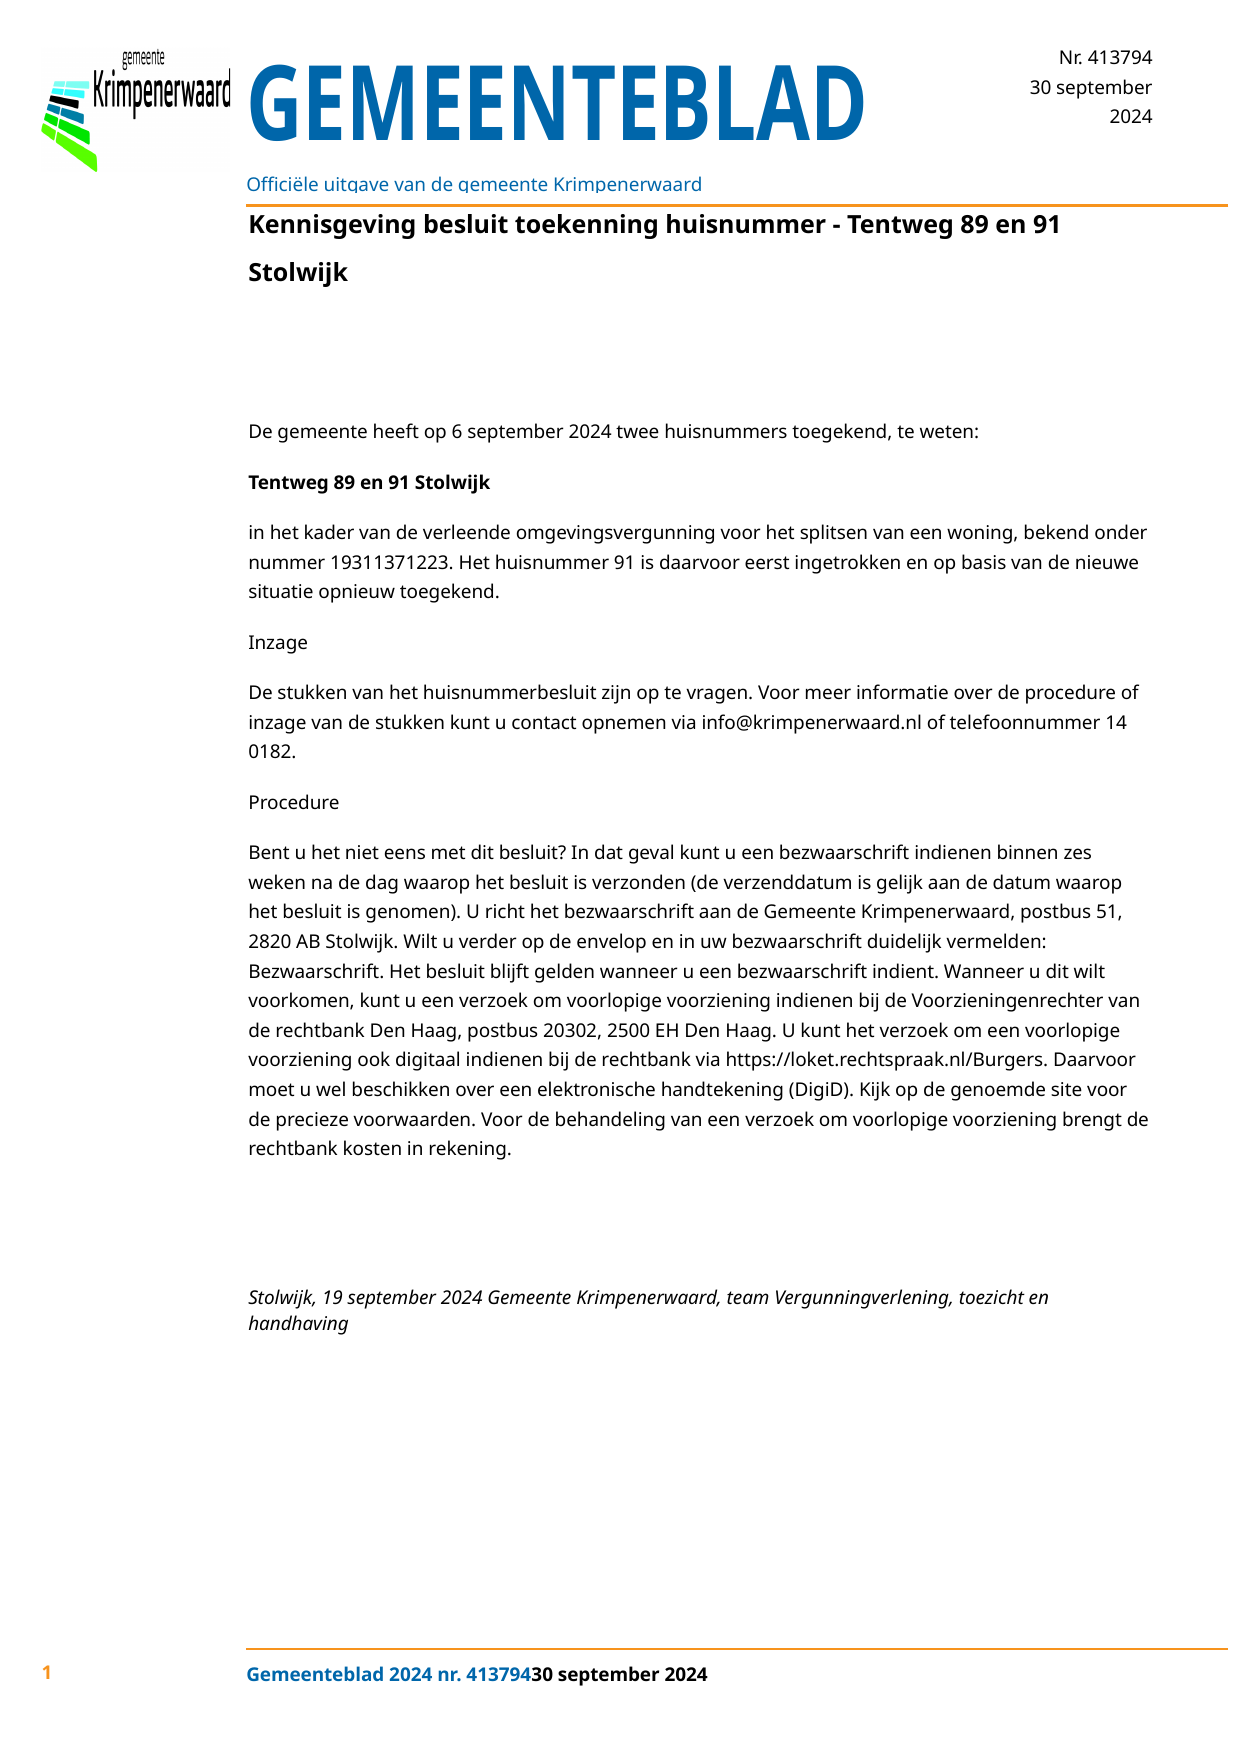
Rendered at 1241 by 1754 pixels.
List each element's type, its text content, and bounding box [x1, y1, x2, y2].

text Tentweg 89 en 91 Stolwijk [248, 469, 1152, 495]
text Stolwijk, 19 september 2024 Gemeente Krimpenerwaard, team Vergunningverlening, toezicht en handhaving [248, 1284, 1152, 1336]
text Inzage [248, 629, 1152, 655]
picture [41, 47, 231, 172]
text De stukken van het huisnummerbesluit zijn op te vragen. Voor meer informatie over de procedure of inzage van de stukken kunt u contact opnemen via info@krimpenerwaard.nl of telefoonnummer 14 0182. [248, 679, 1152, 764]
text in het kader van de verleende omgevingsvergunning voor het splitsen van een woning, bekend onder nummer 19311371223. Het huisnummer 91 is daarvoor eerst ingetrokken en op basis van de nieuwe situatie opnieuw toegekend. [248, 519, 1152, 604]
text Bent u het niet eens met dit besluit? In dat geval kunt u een bezwaarschrift indienen binnen zes weken na de dag waarop het besluit is verzonden (de verzenddatum is gelijk aan de datum waarop het besluit is genomen). U richt het bezwaarschrift aan de Gemeente Krimpenerwaard, postbus 51, 2820 AB Stolwijk. Wilt u verder op de envelop en in uw bezwaarschrift duidelijk vermelden: Bezwaarschrift. Het besluit blijft gelden wanneer u een bezwaarschrift indient. Wanneer u dit wilt voorkomen, kunt u een verzoek om voorlopige voorziening indienen bij de Voorzieningenrechter van de rechtbank Den Haag, postbus 20302, 2500 EH Den Haag. U kunt het verzoek om een voorlopige voorziening ook digitaal indienen bij de rechtbank via https://loket.rechtspraak.nl/Burgers. Daarvoor moet u wel beschikken over een elektronische handtekening (DigiD). Kijk op de genoemde site voor de precieze voorwaarden. Voor de behandeling van een verzoek om voorlopige voorziening brengt de rechtbank kosten in rekening. [248, 839, 1152, 1161]
text Procedure [248, 789, 1152, 815]
text Kennisgeving besluit toekenning huisnummer - Tentweg 89 en 91 Stolwijk [248, 207, 1152, 288]
text De gemeente heeft op 6 september 2024 twee huisnummers toegekend, te weten: [248, 419, 1152, 444]
